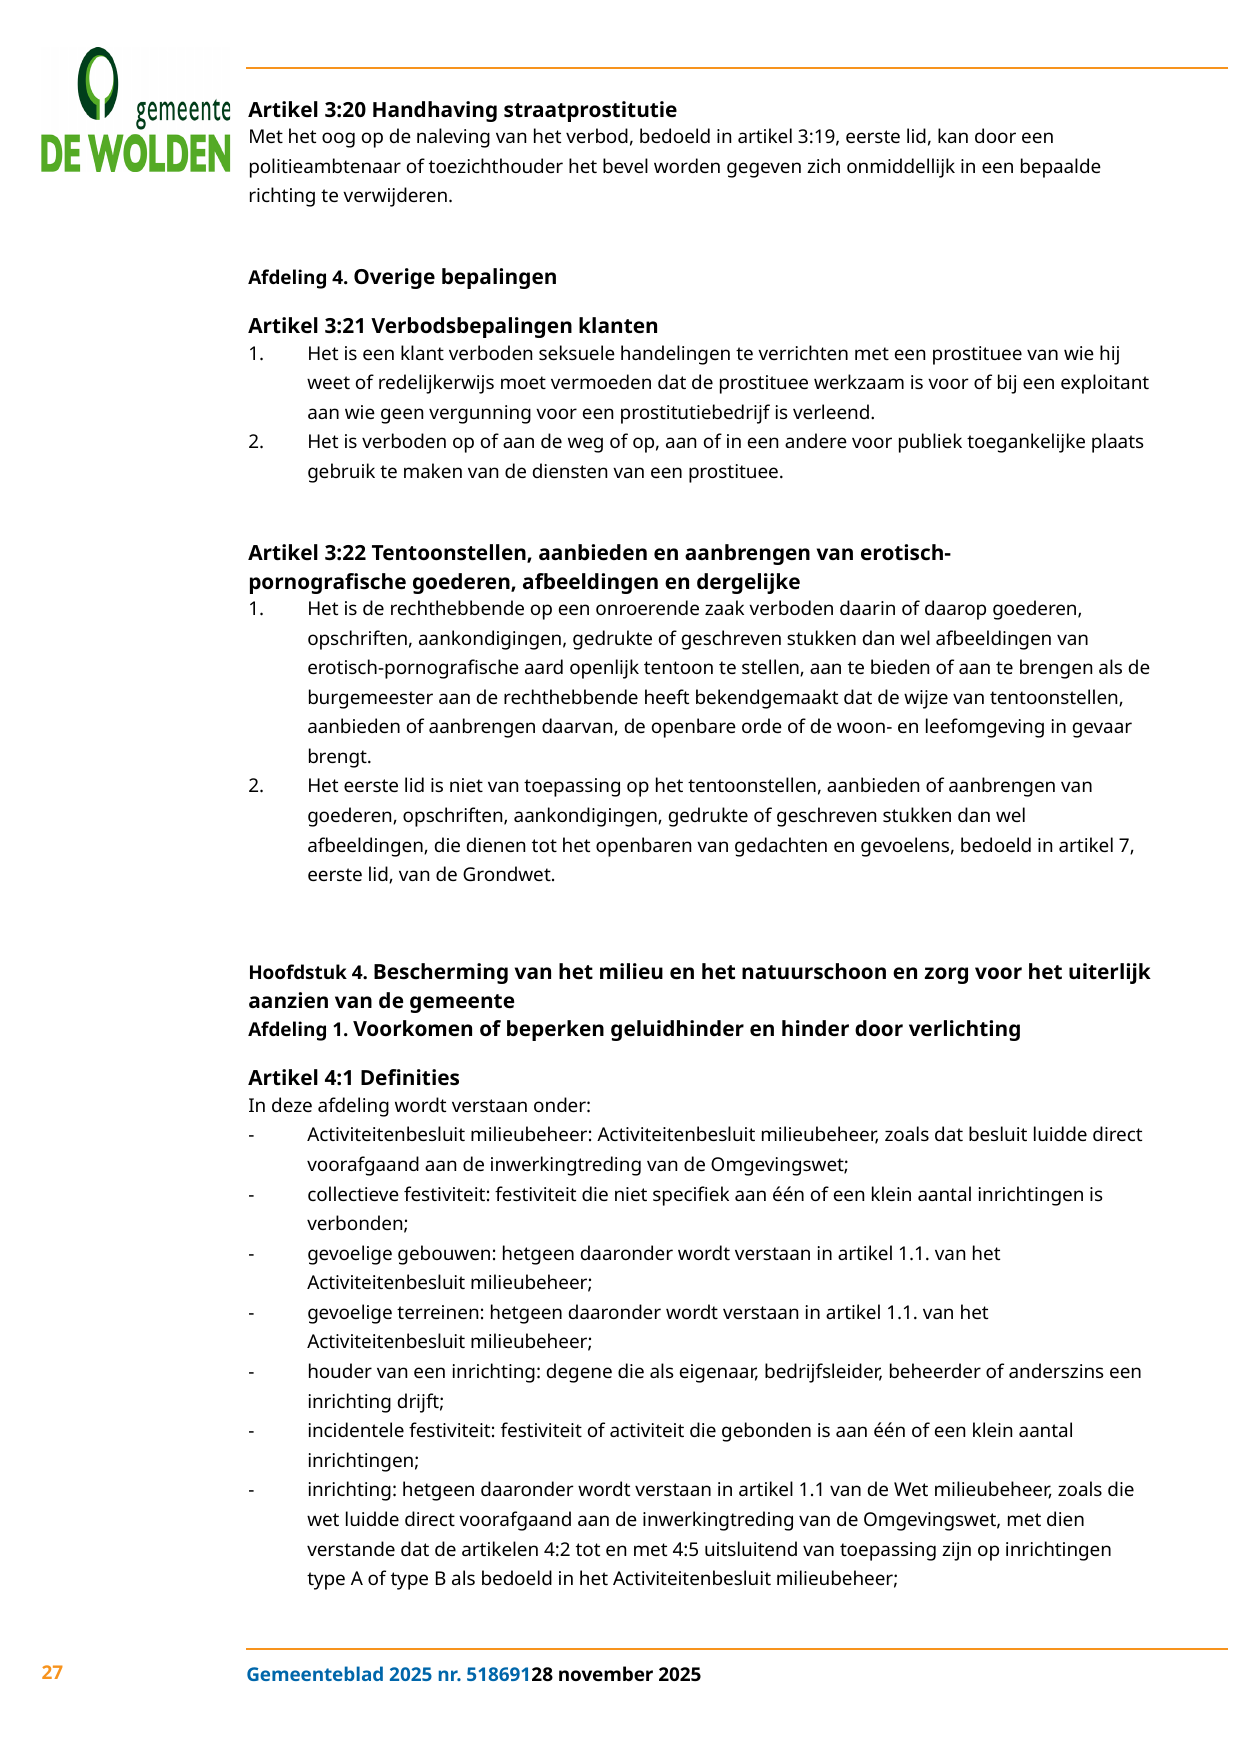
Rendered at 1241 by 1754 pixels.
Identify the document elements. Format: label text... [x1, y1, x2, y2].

text Afdeling 1. Voorkomen of beperken geluidhinder en hinder door verlichting [248, 1014, 1152, 1043]
list Het is een klant verboden seksuele handelingen te verrichten met een prostituee van wie hij weet of redelijkerwijs moet vermoeden dat de prostituee werkzaam is voor of bij een exploitant aan wie geen vergunning voor een prostitutiebedrijf is verleend. [248, 340, 1152, 425]
list houder van een inrichting: degene die als eigenaar, bedrijfsleider, beheerder of anderszins een inrichting drijft; [248, 1358, 1152, 1413]
text Artikel 4:1 Definities [248, 1063, 1152, 1092]
text Artikel 3:22 Tentoonstellen, aanbieden en aanbrengen van erotisch-pornografische goederen, afbeeldingen en dergelijke [248, 538, 1152, 595]
list incidentele festiviteit: festiviteit of activiteit die gebonden is aan één of een klein aantal inrichtingen; [248, 1417, 1152, 1473]
text In deze afdeling wordt verstaan onder: [248, 1092, 1152, 1118]
list Het eerste lid is niet van toepassing op het tentoonstellen, aanbieden of aanbrengen van goederen, opschriften, aankondigingen, gedrukte of geschreven stukken dan wel afbeeldingen, die dienen tot het openbaren van gedachten en gevoelens, bedoeld in artikel 7, eerste lid, van de Grondwet. [248, 773, 1152, 887]
text Artikel 3:21 Verbodsbepalingen klanten [248, 312, 1152, 340]
picture [41, 47, 231, 172]
list Activiteitenbesluit milieubeheer: Activiteitenbesluit milieubeheer, zoals dat besluit luidde direct voorafgaand aan de inwerkingtreding van de Omgevingswet; [248, 1122, 1152, 1177]
text Artikel 3:20 Handhaving straatprostitutie [248, 95, 1152, 123]
list Het is verboden op of aan de weg of op, aan of in een andere voor publiek toegankelijke plaats gebruik te maken van de diensten van een prostituee. [248, 429, 1152, 484]
list gevoelige terreinen: hetgeen daaronder wordt verstaan in artikel 1.1. van het Activiteitenbesluit milieubeheer; [248, 1299, 1152, 1354]
text Afdeling 4. Overige bepalingen [248, 262, 1152, 291]
list inrichting: hetgeen daaronder wordt verstaan in artikel 1.1 van de Wet milieubeheer, zoals die wet luidde direct voorafgaand aan de inwerkingtreding van de Omgevingswet, met dien verstande dat de artikelen 4:2 tot en met 4:5 uitsluitend van toepassing zijn op inrichtingen type A of type B als bedoeld in het Activiteitenbesluit milieubeheer; [248, 1477, 1152, 1591]
list collectieve festiviteit: festiviteit die niet specifiek aan één of een klein aantal inrichtingen is verbonden; [248, 1181, 1152, 1236]
list Het is de rechthebbende op een onroerende zaak verboden daarin of daarop goederen, opschriften, aankondigingen, gedrukte of geschreven stukken dan wel afbeeldingen van erotisch-pornografische aard openlijk tentoon te stellen, aan te bieden of aan te brengen als de burgemeester aan de rechthebbende heeft bekendgemaakt dat de wijze van tentoonstellen, aanbieden of aanbrengen daarvan, de openbare orde of de woon- en leefomgeving in gevaar brengt. [248, 595, 1152, 769]
list gevoelige gebouwen: hetgeen daaronder wordt verstaan in artikel 1.1. van het Activiteitenbesluit milieubeheer; [248, 1240, 1152, 1295]
text Met het oog op de naleving van het verbod, bedoeld in artikel 3:19, eerste lid, kan door een politieambtenaar of toezichthouder het bevel worden gegeven zich onmiddellijk in een bepaalde richting te verwijderen. [248, 123, 1152, 208]
text Hoofdstuk 4. Bescherming van het milieu en het natuurschoon en zorg voor het uiterlijk aanzien van de gemeente [248, 957, 1152, 1014]
